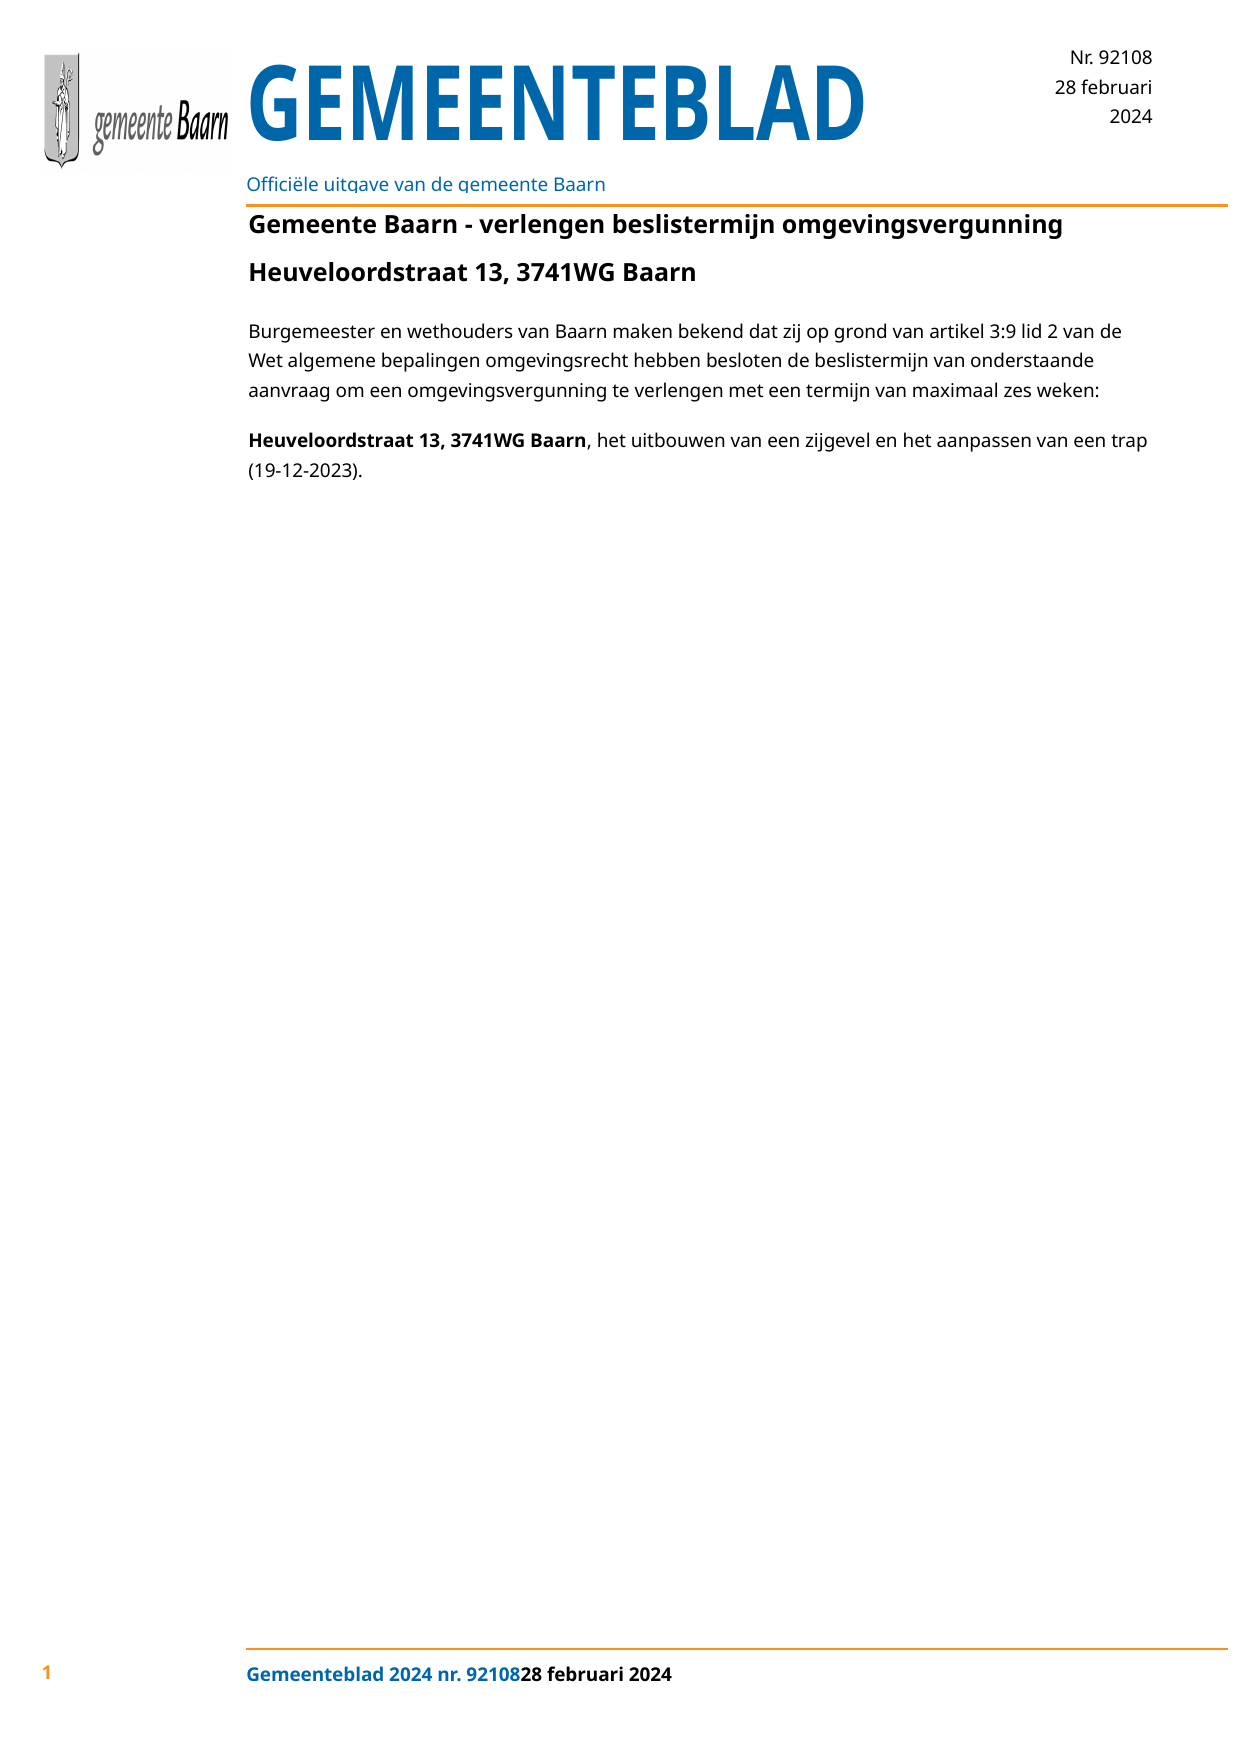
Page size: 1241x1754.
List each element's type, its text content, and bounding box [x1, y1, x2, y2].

text Gemeente Baarn - verlengen beslistermijn omgevingsvergunning Heuveloordstraat 13, 3741WG Baarn [248, 207, 1152, 288]
text Burgemeester en wethouders van Baarn maken bekend dat zij op grond van artikel 3:9 lid 2 van de Wet algemene bepalingen omgevingsrecht hebben besloten de beslistermijn van onderstaande aanvraag om een omgevingsvergunning te verlengen met een termijn van maximaal zes weken: [248, 318, 1152, 403]
picture [41, 47, 231, 172]
text Heuveloordstraat 13, 3741WG Baarn, het uitbouwen van een zijgevel en het aanpassen van een trap (19-12-2023). [248, 427, 1152, 483]
